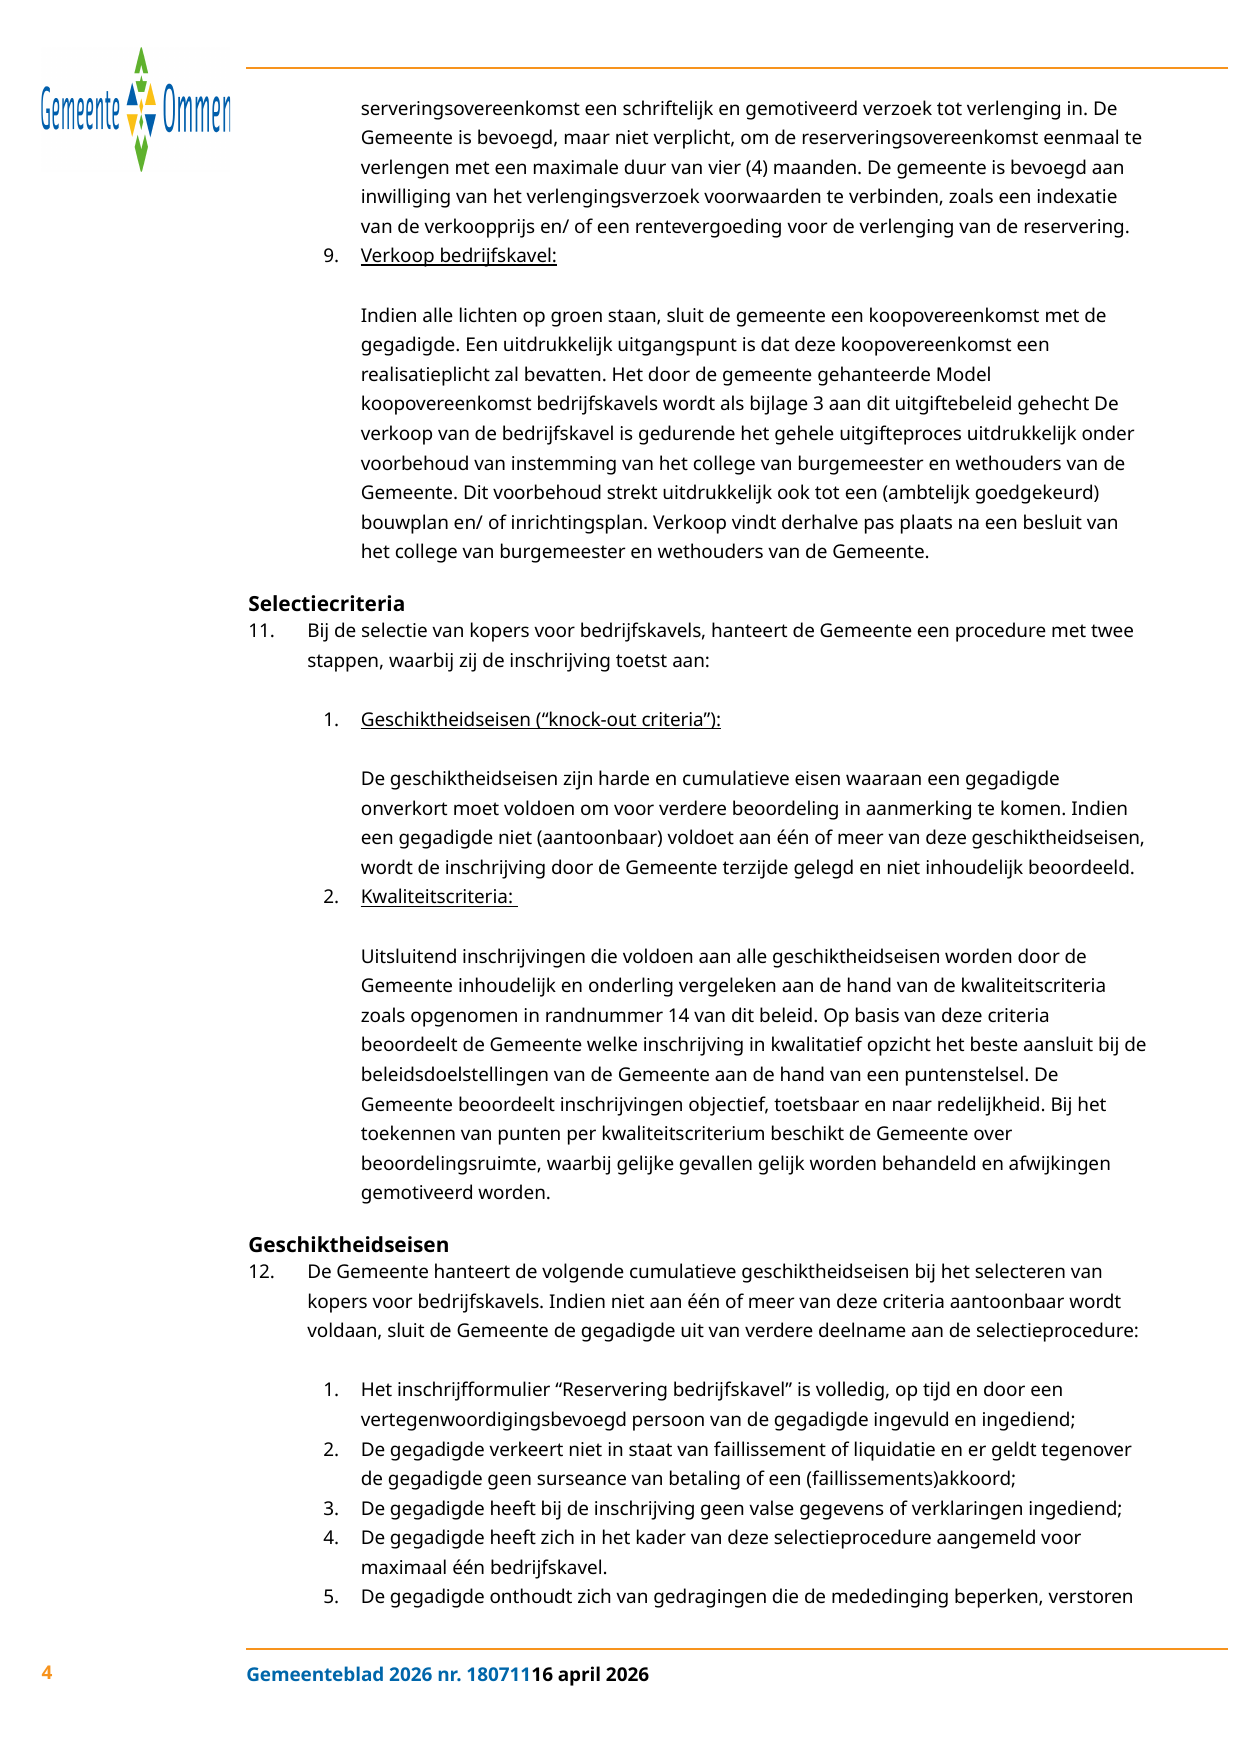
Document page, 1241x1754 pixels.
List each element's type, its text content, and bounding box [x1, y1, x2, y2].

list Uitsluitend inschrijvingen die voldoen aan alle geschiktheidseisen worden door de Gemeente inhoudelijk en onderling vergeleken aan de hand van de kwaliteitscriteria zoals opgenomen in randnummer 14 van dit beleid. Op basis van deze criteria beoordeelt de Gemeente welke inschrijving in kwalitatief opzicht het beste aansluit bij de beleidsdoelstellingen van de Gemeente aan de hand van een puntenstelsel. De Gemeente beoordeelt inschrijvingen objectief, toetsbaar en naar redelijkheid. Bij het toekennen van punten per kwaliteitscriterium beschikt de Gemeente over beoordelingsruimte, waarbij gelijke gevallen gelijk worden behandeld en afwijkingen gemotiveerd worden. [323, 943, 1152, 1205]
list Indien alle lichten op groen staan, sluit de gemeente een koopovereenkomst met de gegadigde. Een uitdrukkelijk uitgangspunt is dat deze koopovereenkomst een realisatieplicht zal bevatten. Het door de gemeente gehanteerde Model koopovereenkomst bedrijfskavels wordt als bijlage 3 aan dit uitgiftebeleid gehecht De verkoop van de bedrijfskavel is gedurende het gehele uitgifteproces uitdrukkelijk onder voorbehoud van instemming van het college van burgemeester en wethouders van de Gemeente. Dit voorbehoud strekt uitdrukkelijk ook tot een (ambtelijk goedgekeurd) bouwplan en/ of inrichtingsplan. Verkoop vindt derhalve pas plaats na een besluit van het college van burgemeester en wethouders van de Gemeente. [323, 302, 1152, 564]
picture [41, 47, 231, 172]
list serveringsovereenkomst een schriftelijk en gemotiveerd verzoek tot verlenging in. De Gemeente is bevoegd, maar niet verplicht, om de reserveringsovereenkomst eenmaal te verlengen met een maximale duur van vier (4) maanden. De gemeente is bevoegd aan inwilliging van het verlengingsverzoek voorwaarden te verbinden, zoals een indexatie van de verkoopprijs en/ of een rentevergoeding voor de verlenging van de reservering. [323, 95, 1152, 239]
list Bij de selectie van kopers voor bedrijfskavels, hanteert de Gemeente een procedure met twee stappen, waarbij zij de inschrijving toetst aan: [248, 617, 1152, 673]
list De gegadigde heeft bij de inschrijving geen valse gegevens of verklaringen ingediend; [323, 1495, 1152, 1521]
list De gegadigde onthoudt zich van gedragingen die de mededinging beperken, verstoren [323, 1584, 1152, 1609]
list Geschiktheidseisen (“knock-out criteria”): [323, 706, 1152, 732]
text Geschiktheidseisen [248, 1230, 1152, 1258]
text Selectiecriteria [248, 589, 1152, 617]
list Kwaliteitscriteria: [323, 884, 1152, 909]
list Verkoop bedrijfskavel: [323, 243, 1152, 268]
list De gegadigde verkeert niet in staat van faillissement of liquidatie en er geldt tegenover de gegadigde geen surseance van betaling of een (faillissements)akkoord; [323, 1436, 1152, 1491]
list De geschiktheidseisen zijn harde en cumulatieve eisen waaraan een gegadigde onverkort moet voldoen om voor verdere beoordeling in aanmerking te komen. Indien een gegadigde niet (aantoonbaar) voldoet aan één of meer van deze geschiktheidseisen, wordt de inschrijving door de Gemeente terzijde gelegd en niet inhoudelijk beoordeeld. [323, 765, 1152, 880]
list Het inschrijfformulier “Reservering bedrijfskavel” is volledig, op tijd en door een vertegenwoordigingsbevoegd persoon van de gegadigde ingevuld en ingediend; [323, 1377, 1152, 1432]
list De gegadigde heeft zich in het kader van deze selectieprocedure aangemeld voor maximaal één bedrijfskavel. [323, 1524, 1152, 1580]
list De Gemeente hanteert de volgende cumulatieve geschiktheidseisen bij het selecteren van kopers voor bedrijfskavels. Indien niet aan één of meer van deze criteria aantoonbaar wordt voldaan, sluit de Gemeente de gegadigde uit van verdere deelname aan de selectieprocedure: [248, 1258, 1152, 1343]
